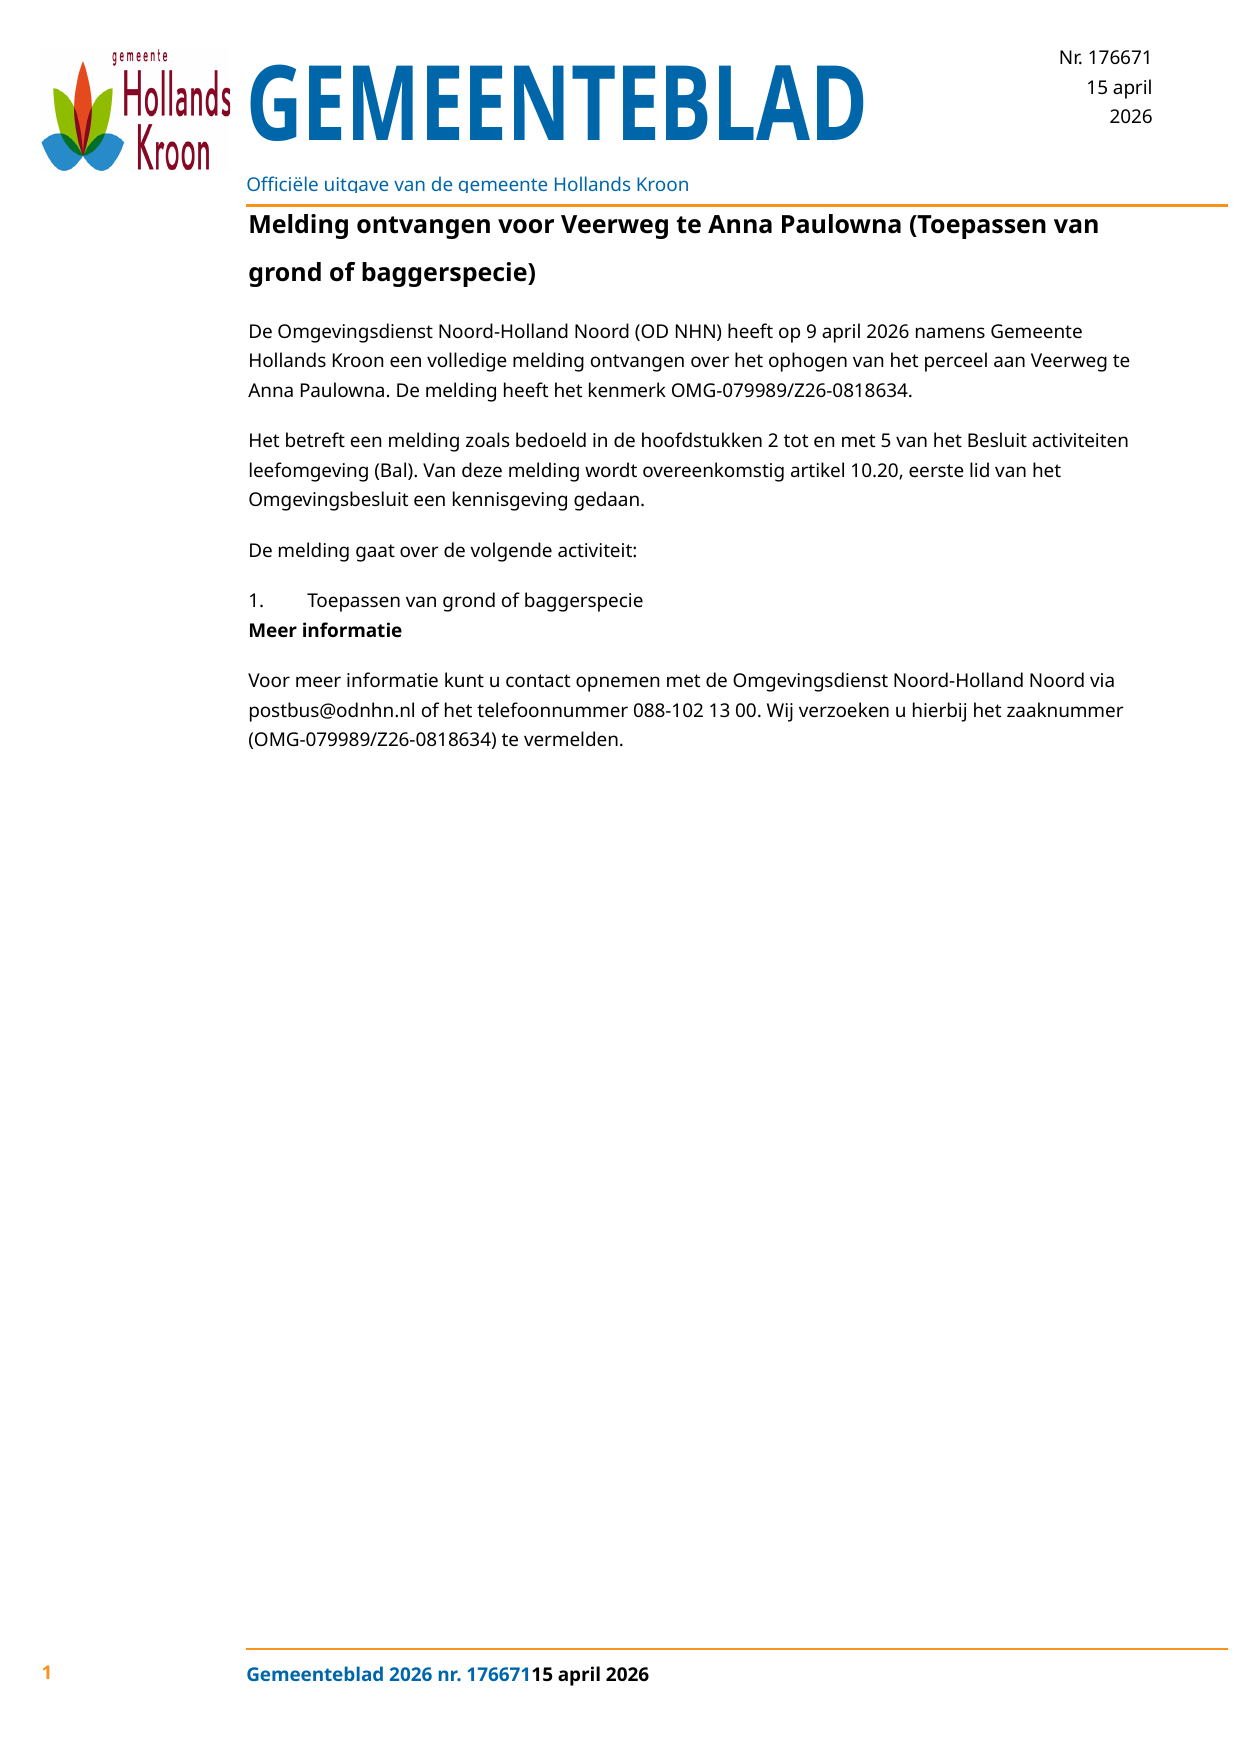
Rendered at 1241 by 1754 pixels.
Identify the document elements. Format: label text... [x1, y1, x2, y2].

text Voor meer informatie kunt u contact opnemen met de Omgevingsdienst Noord-Holland Noord via postbus@odnhn.nl of het telefoonnummer 088-102 13 00. Wij verzoeken u hierbij het zaaknummer (OMG-079989/Z26-0818634) te vermelden. [248, 667, 1152, 752]
text De Omgevingsdienst Noord-Holland Noord (OD NHN) heeft op 9 april 2026 namens Gemeente Hollands Kroon een volledige melding ontvangen over het ophogen van het perceel aan Veerweg te Anna Paulowna. De melding heeft het kenmerk OMG-079989/Z26-0818634. [248, 318, 1152, 403]
picture [41, 47, 231, 172]
list Toepassen van grond of baggerspecie [248, 587, 1152, 613]
text Het betreft een melding zoals bedoeld in de hoofdstukken 2 tot en met 5 van het Besluit activiteiten leefomgeving (Bal). Van deze melding wordt overeenkomstig artikel 10.20, eerste lid van het Omgevingsbesluit een kennisgeving gedaan. [248, 427, 1152, 512]
text Meer informatie [248, 617, 1152, 643]
text De melding gaat over de volgende activiteit: [248, 537, 1152, 563]
text Melding ontvangen voor Veerweg te Anna Paulowna (Toepassen van grond of baggerspecie) [248, 207, 1152, 288]
